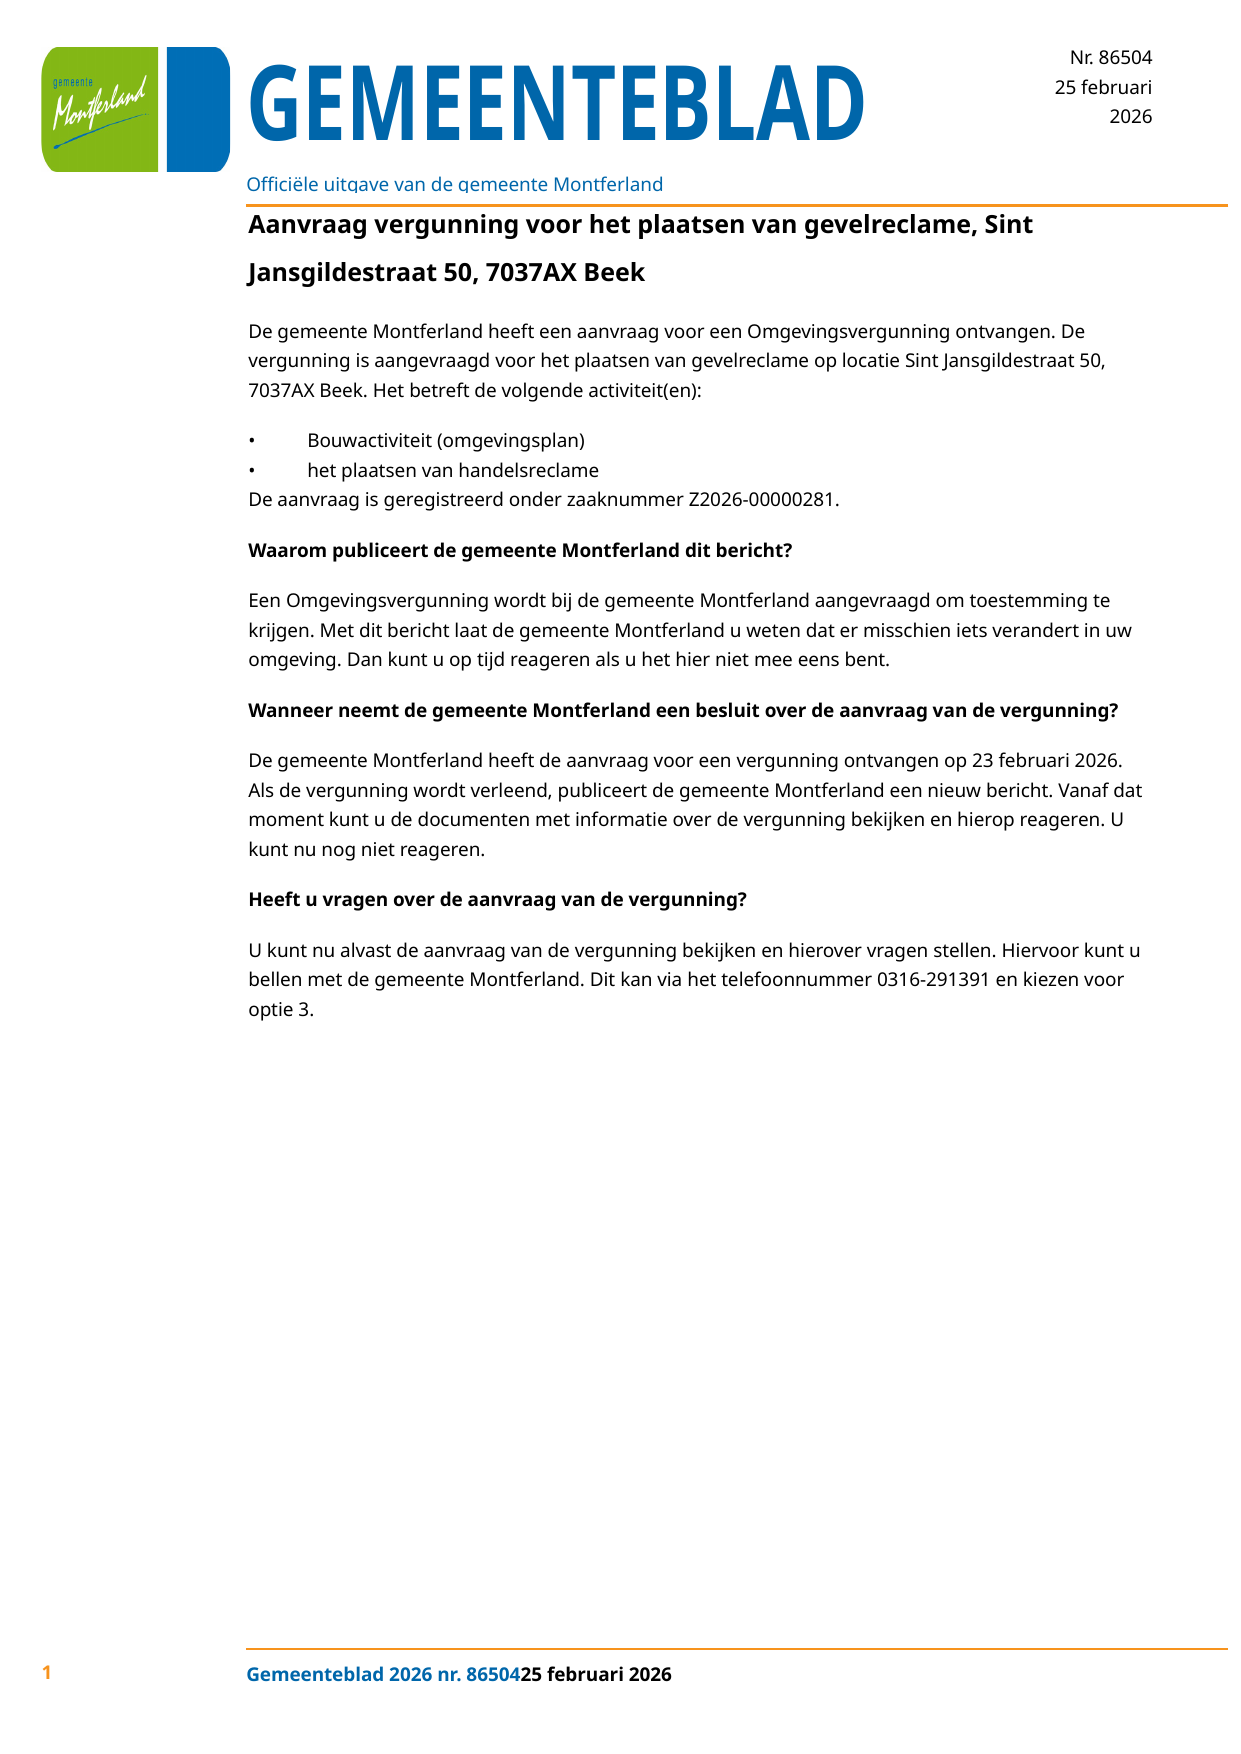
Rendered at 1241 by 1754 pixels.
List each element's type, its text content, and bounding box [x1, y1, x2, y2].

text Heeft u vragen over de aanvraag van de vergunning? [248, 887, 1152, 912]
text U kunt nu alvast de aanvraag van de vergunning bekijken en hierover vragen stellen. Hiervoor kunt u bellen met de gemeente Montferland. Dit kan via het telefoonnummer 0316-291391 en kiezen voor optie 3. [248, 937, 1152, 1022]
text Wanneer neemt de gemeente Montferland een besluit over de aanvraag van de vergunning? [248, 697, 1152, 723]
text De aanvraag is geregistreerd onder zaaknummer Z2026-00000281. [248, 487, 1152, 512]
text De gemeente Montferland heeft de aanvraag voor een vergunning ontvangen op 23 februari 2026. Als de vergunning wordt verleend, publiceert de gemeente Montferland een nieuw bericht. Vanaf dat moment kunt u de documenten met informatie over de vergunning bekijken en hierop reageren. U kunt nu nog niet reageren. [248, 747, 1152, 862]
list het plaatsen van handelsreclame [248, 457, 1152, 483]
text Een Omgevingsvergunning wordt bij de gemeente Montferland aangevraagd om toestemming te krijgen. Met dit bericht laat de gemeente Montferland u weten dat er misschien iets verandert in uw omgeving. Dan kunt u op tijd reageren als u het hier niet mee eens bent. [248, 587, 1152, 672]
text De gemeente Montferland heeft een aanvraag voor een Omgevingsvergunning ontvangen. De vergunning is aangevraagd voor het plaatsen van gevelreclame op locatie Sint Jansgildestraat 50, 7037AX Beek. Het betreft de volgende activiteit(en): [248, 318, 1152, 403]
text Aanvraag vergunning voor het plaatsen van gevelreclame, Sint Jansgildestraat 50, 7037AX Beek [248, 207, 1152, 288]
text Waarom publiceert de gemeente Montferland dit bericht? [248, 537, 1152, 563]
list Bouwactiviteit (omgevingsplan) [248, 427, 1152, 453]
picture [41, 47, 231, 172]
